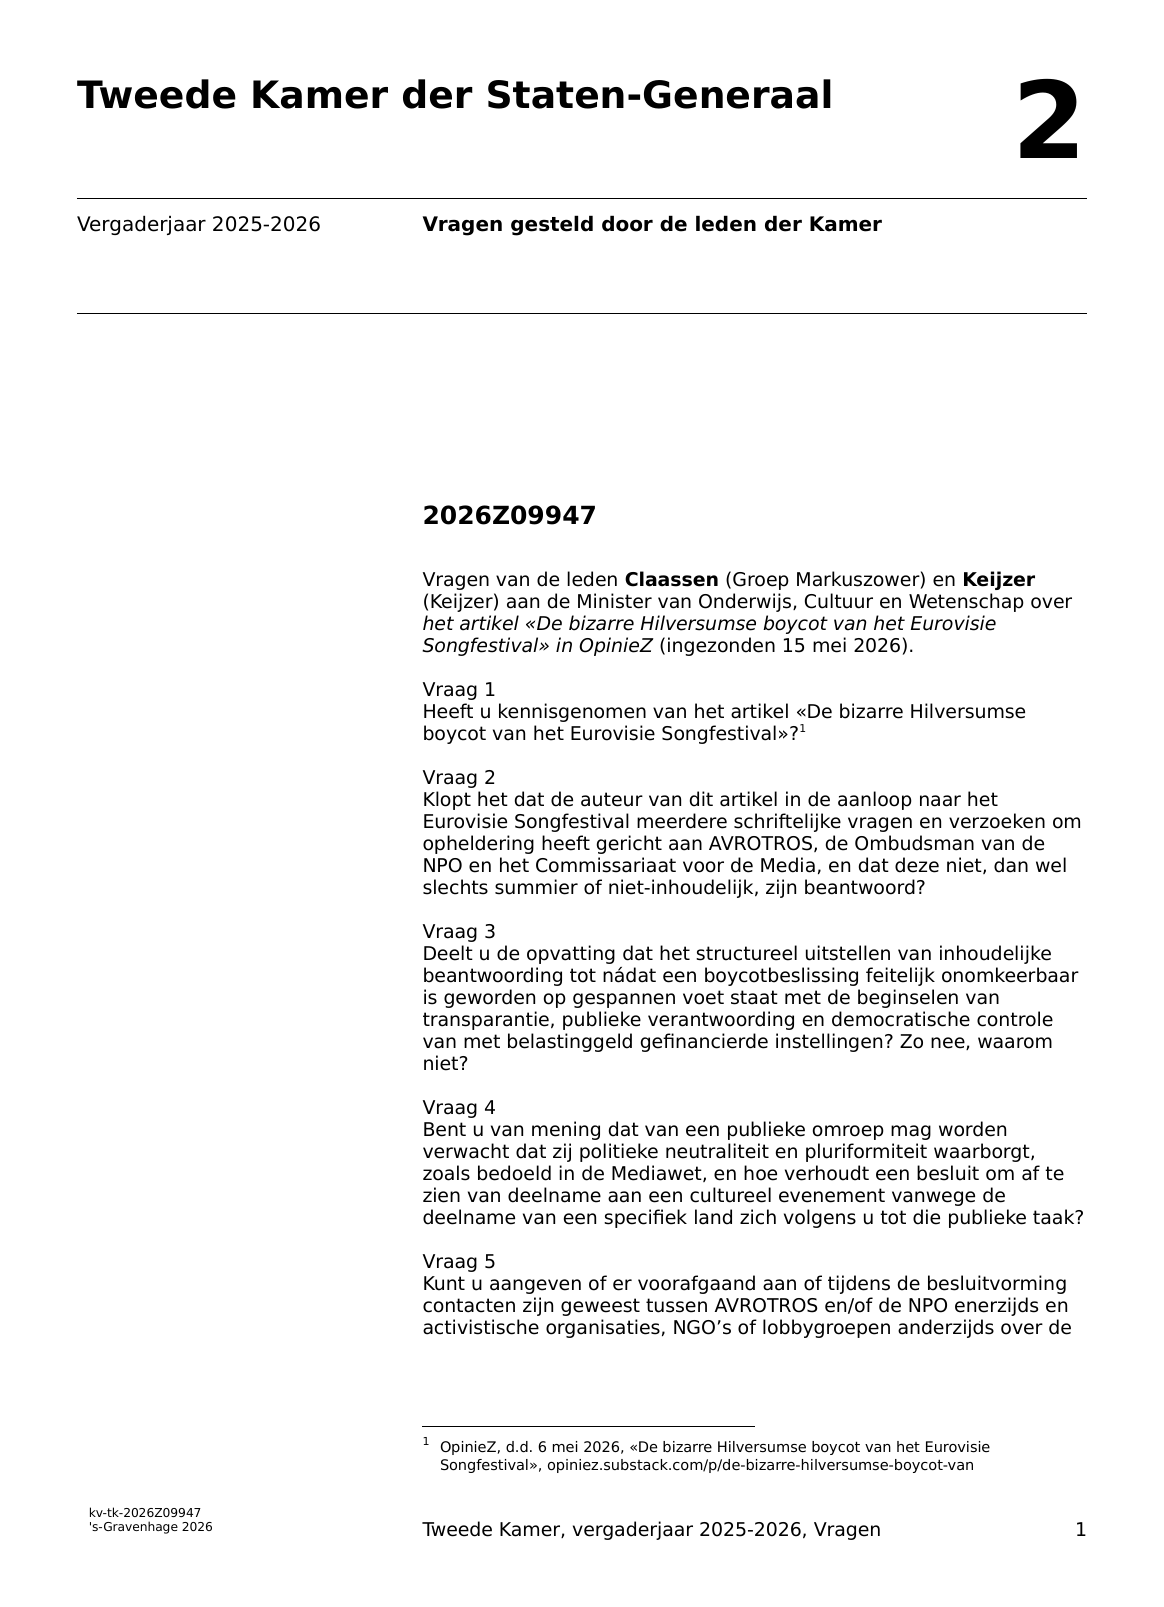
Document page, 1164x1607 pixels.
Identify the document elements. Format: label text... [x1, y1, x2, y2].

text Heeft u kennisgenomen van het artikel «De bizarre Hilversumse boycot van het Eurovisie Songfestival»? [422, 701, 1087, 745]
text kv-tk-2026Z09947 [88, 1506, 323, 1520]
text OpinieZ, d.d. 6 mei 2026, «De bizarre Hilversumse boycot van het Eurovisie Songfestival», opiniez.substack.com/p/de-bizarre-hilversumse-boycot-van [422, 1435, 1087, 1474]
text Bent u van mening dat van een publieke omroep mag worden verwacht dat zij politieke neutraliteit en pluriformiteit waarborgt, zoals bedoeld in de Mediawet, en hoe verhoudt een besluit om af te zien van deelname aan een cultureel evenement vanwege de deelname van een specifiek land zich volgens u tot die publieke taak? [422, 1119, 1087, 1229]
text Vraag 5 [422, 1251, 1087, 1273]
text Klopt het dat de auteur van dit artikel in de aanloop naar het Eurovisie Songfestival meerdere schriftelijke vragen en verzoeken om opheldering heeft gericht aan AVROTROS, de Ombudsman van de NPO en het Commissariaat voor de Media, en dat deze niet, dan wel slechts summier of niet-inhoudelijk, zijn beantwoord? [422, 789, 1087, 899]
text Vraag 1 [422, 679, 1087, 701]
table_cell Vergaderjaar 2025-2026 [77, 199, 422, 313]
text Vragen van de leden Claassen (Groep Markuszower) en Keijzer (Keijzer) aan de Minister van Onderwijs, Cultuur en Wetenschap over het artikel «De bizarre Hilversumse boycot van het Eurovisie Songfestival» in OpinieZ (ingezonden 15 mei 2026). [422, 569, 1087, 657]
text Vraag 2 [422, 767, 1087, 789]
table_header 2 [886, 59, 1087, 198]
text Vraag 3 [422, 921, 1087, 943]
table_cell Vragen gesteld door de leden der Kamer [422, 199, 1087, 313]
table_header Tweede Kamer der Staten-Generaal [77, 59, 886, 198]
text Vraag 4 [422, 1097, 1087, 1119]
text Kunt u aangeven of er voorafgaand aan of tijdens de besluitvorming contacten zijn geweest tussen AVROTROS en/of de NPO enerzijds en activistische organisaties, NGO’s of lobbygroepen anderzijds over de [422, 1273, 1087, 1339]
text Deelt u de opvatting dat het structureel uitstellen van inhoudelijke beantwoording tot nádat een boycotbeslissing feitelijk onomkeerbaar is geworden op gespannen voet staat met de beginselen van transparantie, publieke verantwoording en democratische controle van met belastinggeld gefinancierde instellingen? Zo nee, waarom niet? [422, 943, 1087, 1075]
text 's-Gravenhage 2026 [88, 1520, 323, 1534]
text 2026Z09947 [422, 501, 1087, 531]
